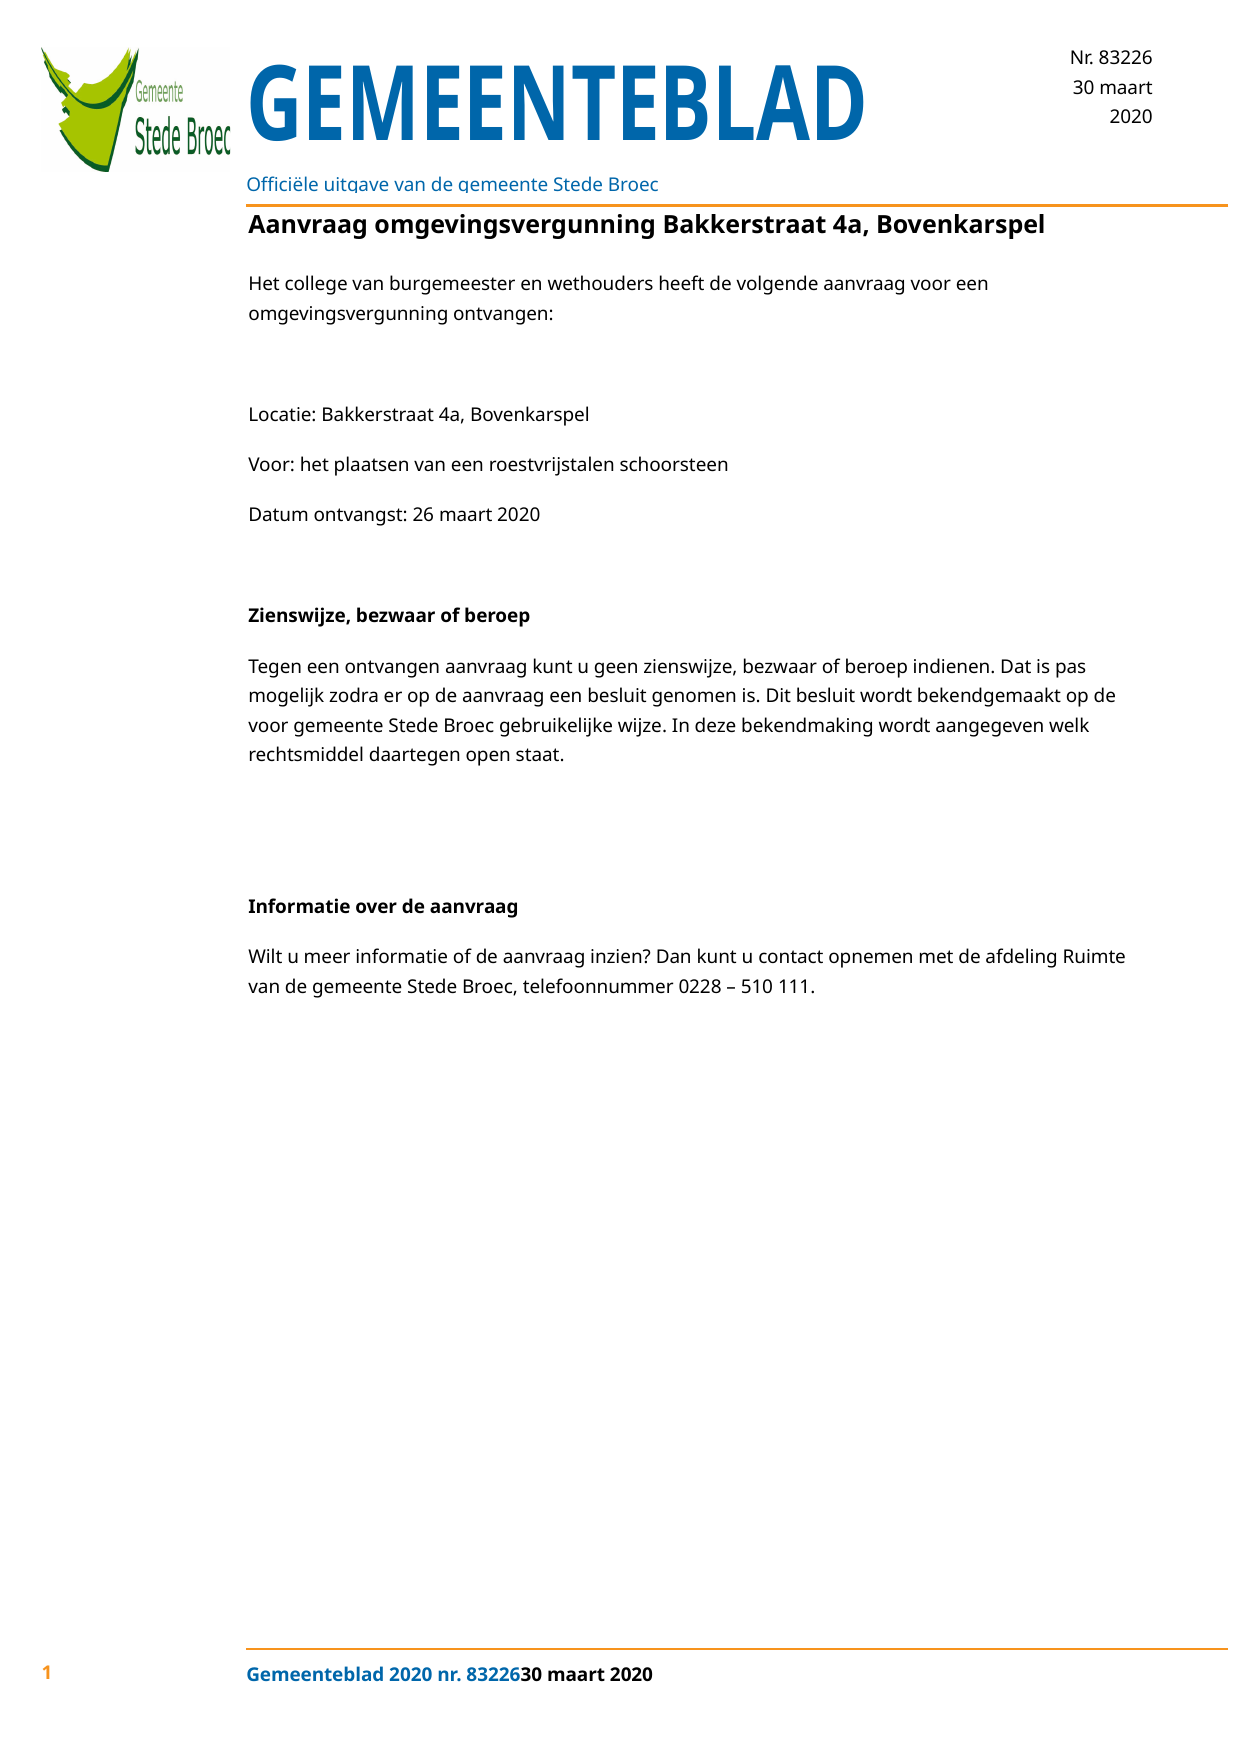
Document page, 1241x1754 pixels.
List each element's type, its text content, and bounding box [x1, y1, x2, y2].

text Tegen een ontvangen aanvraag kunt u geen zienswijze, bezwaar of beroep indienen. Dat is pas mogelijk zodra er op de aanvraag een besluit genomen is. Dit besluit wordt bekendgemaakt op de voor gemeente Stede Broec gebruikelijke wijze. In deze bekendmaking wordt aangegeven welk rechtsmiddel daartegen open staat. [248, 653, 1152, 767]
text Informatie over de aanvraag [248, 893, 1152, 918]
text Aanvraag omgevingsvergunning Bakkerstraat 4a, Bovenkarspel [248, 207, 1152, 241]
text Datum ontvangst: 26 maart 2020 [248, 502, 1152, 527]
picture [41, 47, 231, 172]
text Zienswijze, bezwaar of beroep [248, 602, 1152, 628]
text Locatie: Bakkerstraat 4a, Bovenkarspel [248, 401, 1152, 426]
text Voor: het plaatsen van een roestvrijstalen schoorsteen [248, 451, 1152, 477]
text Wilt u meer informatie of de aanvraag inzien? Dan kunt u contact opnemen met de afdeling Ruimte van de gemeente Stede Broec, telefoonnummer 0228 – 510 111. [248, 943, 1152, 998]
text Het college van burgemeester en wethouders heeft de volgende aanvraag voor een omgevingsvergunning ontvangen: [248, 270, 1152, 326]
